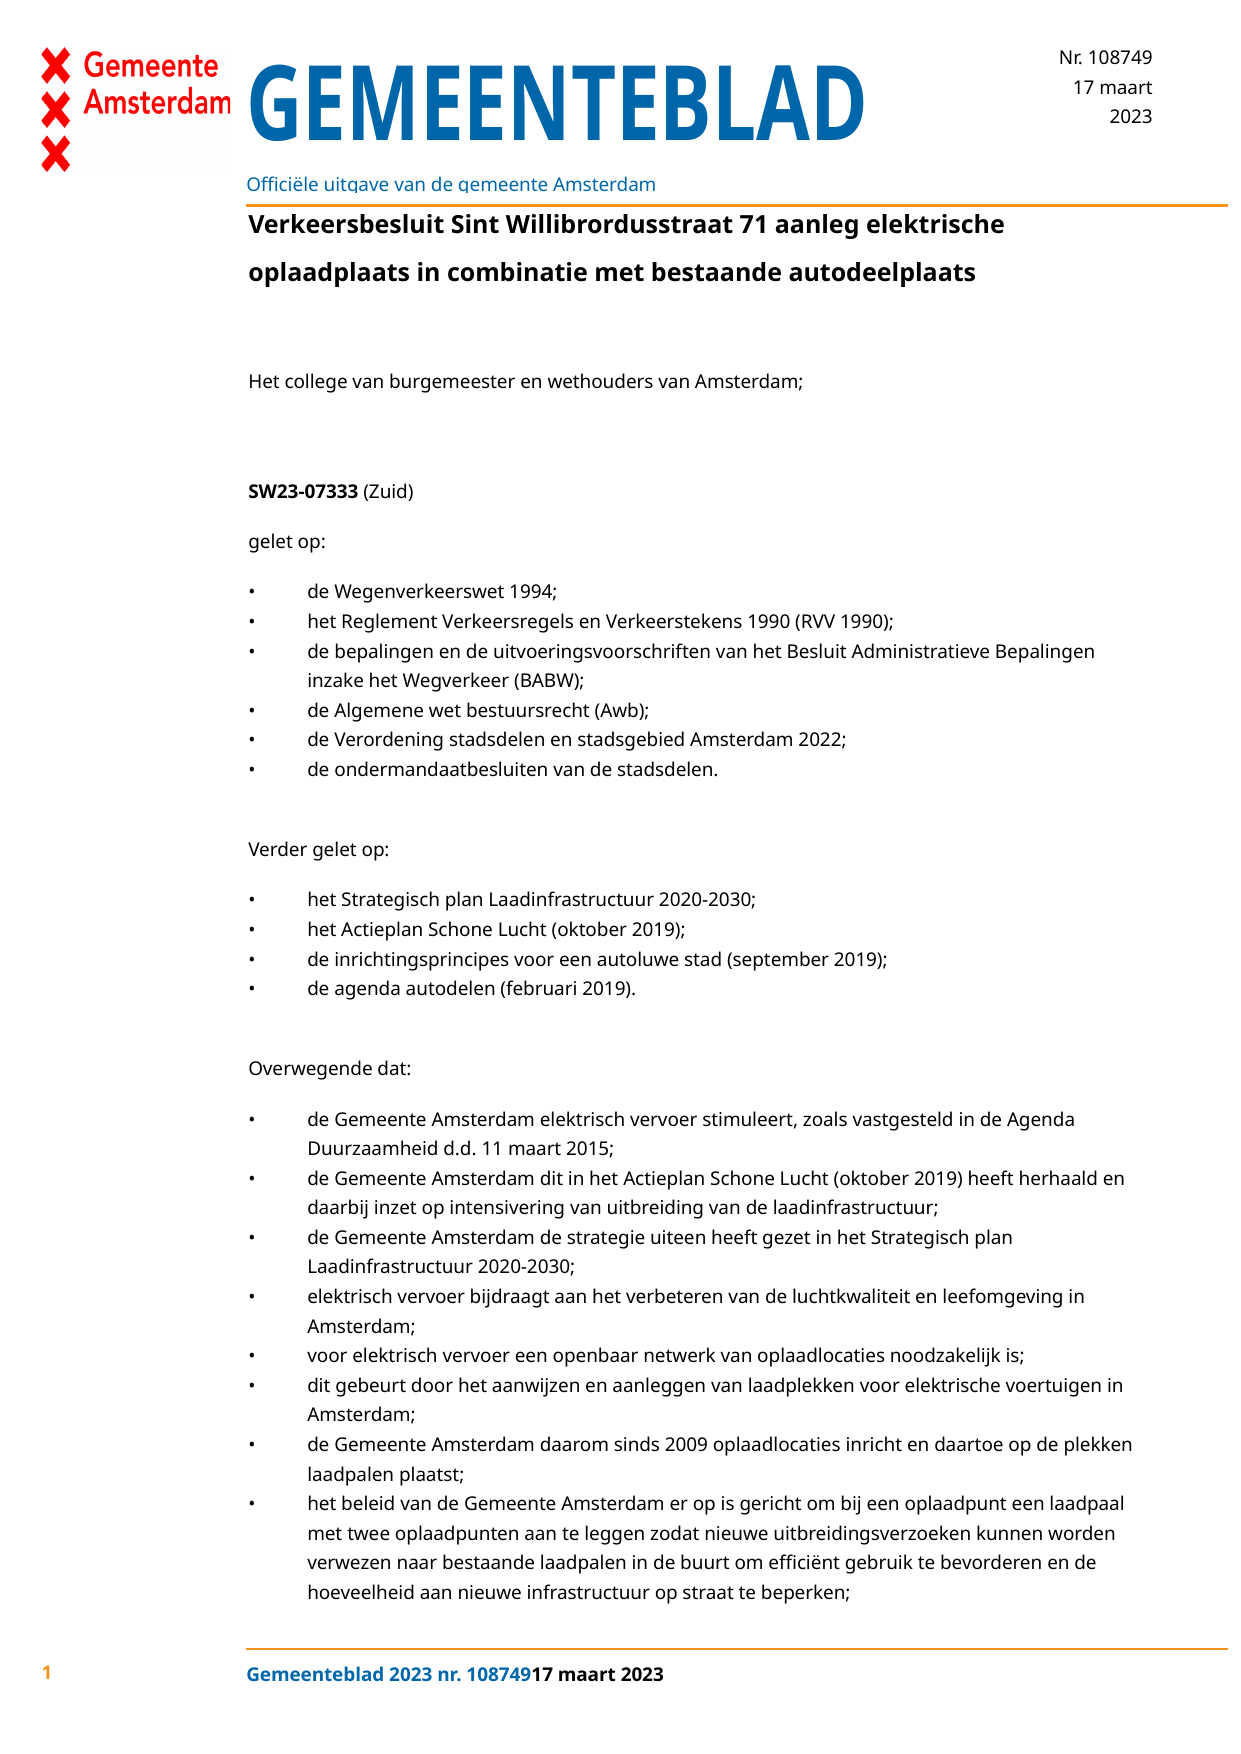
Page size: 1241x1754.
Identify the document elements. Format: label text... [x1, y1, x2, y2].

list de bepalingen en de uitvoeringsvoorschriften van het Besluit Administratieve Bepalingen inzake het Wegverkeer (BABW); [248, 638, 1152, 693]
list het Reglement Verkeersregels en Verkeerstekens 1990 (RVV 1990); [248, 608, 1152, 634]
list de Algemene wet bestuursrecht (Awb); [248, 697, 1152, 723]
list het Strategisch plan Laadinfrastructuur 2020-2030; [248, 887, 1152, 912]
list dit gebeurt door het aanwijzen en aanleggen van laadplekken voor elektrische voertuigen in Amsterdam; [248, 1372, 1152, 1427]
list de Gemeente Amsterdam daarom sinds 2009 oplaadlocaties inricht en daartoe op de plekken laadpalen plaatst; [248, 1431, 1152, 1486]
text Het college van burgemeester en wethouders van Amsterdam; [248, 368, 1152, 394]
text gelet op: [248, 528, 1152, 554]
list de inrichtingsprincipes voor een autoluwe stad (september 2019); [248, 946, 1152, 971]
list de Gemeente Amsterdam elektrisch vervoer stimuleert, zoals vastgesteld in de Agenda Duurzaamheid d.d. 11 maart 2015; [248, 1106, 1152, 1161]
text Verder gelet op: [248, 836, 1152, 862]
list de ondermandaatbesluiten van de stadsdelen. [248, 756, 1152, 782]
list de agenda autodelen (februari 2019). [248, 975, 1152, 1001]
list het beleid van de Gemeente Amsterdam er op is gericht om bij een oplaadpunt een laadpaal met twee oplaadpunten aan te leggen zodat nieuwe uitbreidingsverzoeken kunnen worden verwezen naar bestaande laadpalen in de buurt om efficiënt gebruik te bevorderen en de hoeveelheid aan nieuwe infrastructuur op straat te beperken; [248, 1490, 1152, 1605]
text Overwegende dat: [248, 1055, 1152, 1081]
list de Verordening stadsdelen en stadsgebied Amsterdam 2022; [248, 727, 1152, 752]
list het Actieplan Schone Lucht (oktober 2019); [248, 916, 1152, 942]
list voor elektrisch vervoer een openbaar netwerk van oplaadlocaties noodzakelijk is; [248, 1342, 1152, 1368]
list de Gemeente Amsterdam de strategie uiteen heeft gezet in het Strategisch plan Laadinfrastructuur 2020-2030; [248, 1224, 1152, 1279]
list elektrisch vervoer bijdraagt aan het verbeteren van de luchtkwaliteit en leefomgeving in Amsterdam; [248, 1283, 1152, 1338]
picture [41, 47, 231, 172]
text Verkeersbesluit Sint Willibrordusstraat 71 aanleg elektrische oplaadplaats in combinatie met bestaande autodeelplaats [248, 207, 1152, 288]
list de Wegenverkeerswet 1994; [248, 579, 1152, 604]
list de Gemeente Amsterdam dit in het Actieplan Schone Lucht (oktober 2019) heeft herhaald en daarbij inzet op intensivering van uitbreiding van de laadinfrastructuur; [248, 1165, 1152, 1220]
text SW23-07333 (Zuid) [248, 478, 1152, 503]
